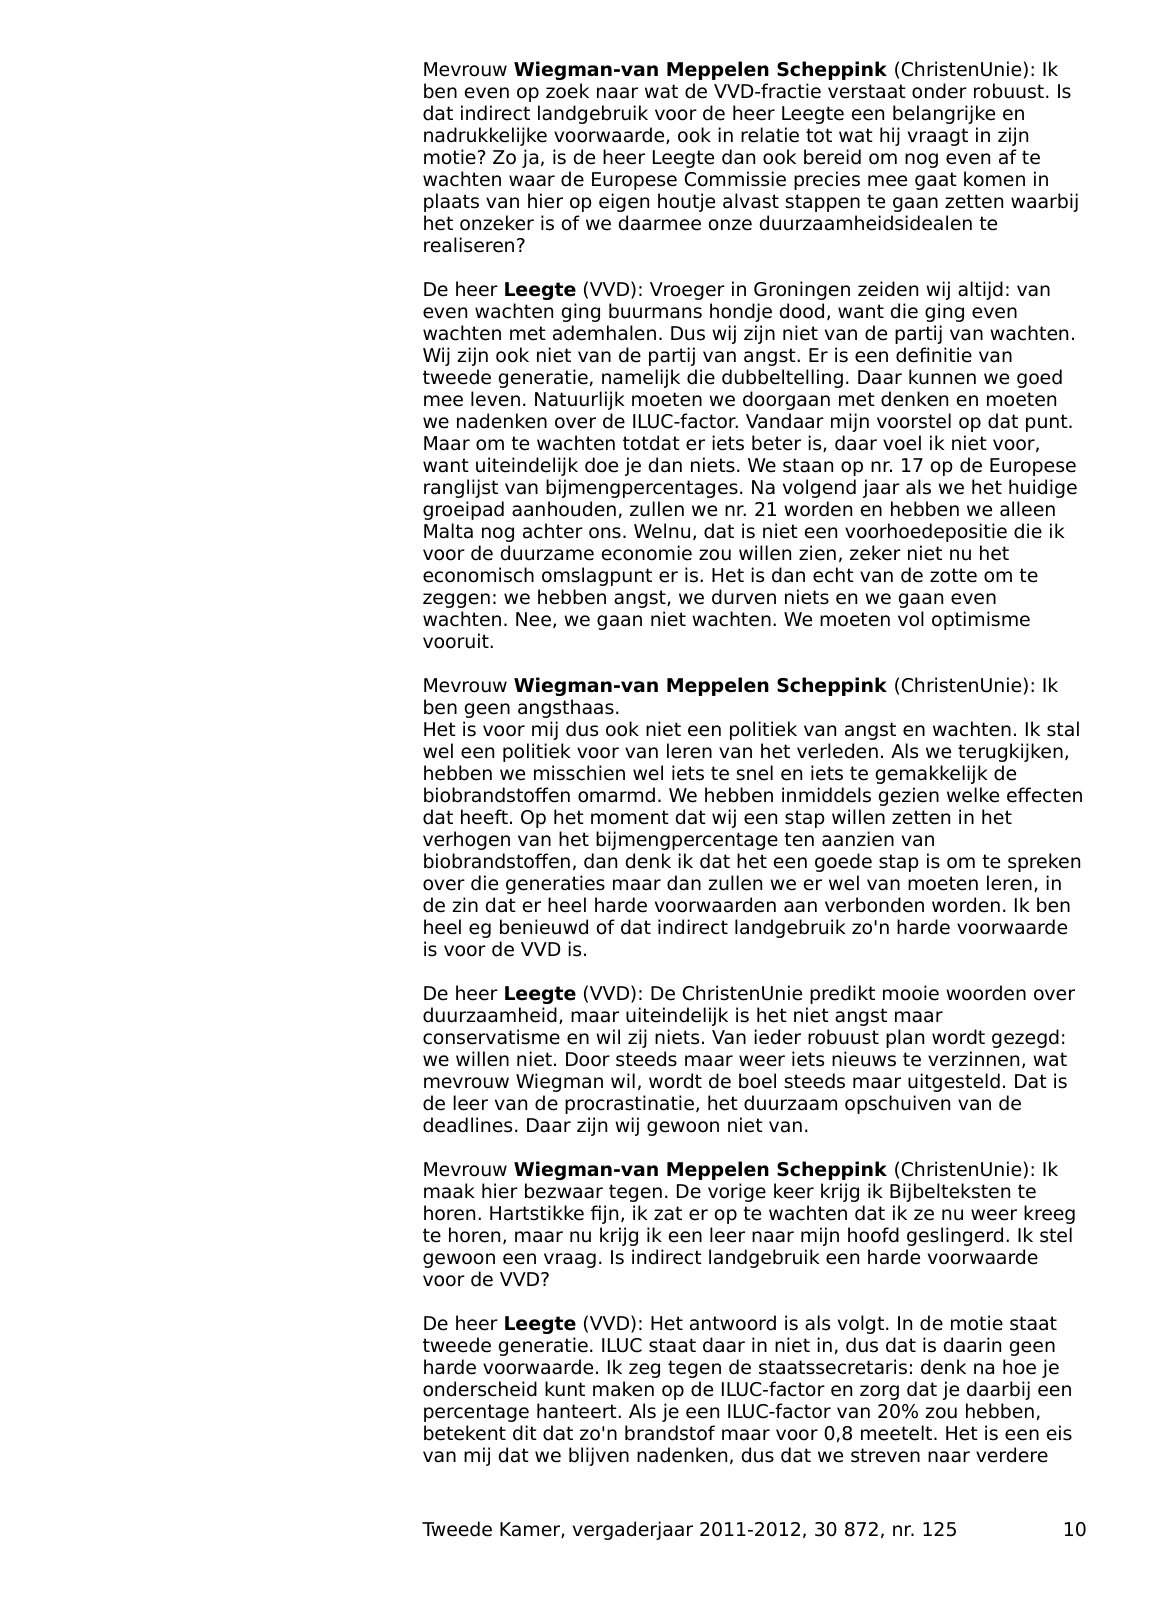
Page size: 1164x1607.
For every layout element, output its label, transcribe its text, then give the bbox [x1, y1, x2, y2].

text De heer Leegte (VVD): Vroeger in Groningen zeiden wij altijd: van even wachten ging buurmans hondje dood, want die ging even wachten met ademhalen. Dus wij zijn niet van de partij van wachten. Wij zijn ook niet van de partij van angst. Er is een definitie van tweede generatie, namelijk die dubbeltelling. Daar kunnen we goed mee leven. Natuurlijk moeten we doorgaan met denken en moeten we nadenken over de ILUC-factor. Vandaar mijn voorstel op dat punt. Maar om te wachten totdat er iets beter is, daar voel ik niet voor, want uiteindelijk doe je dan niets. We staan op nr. 17 op de Europese ranglijst van bijmengpercentages. Na volgend jaar als we het huidige groeipad aanhouden, zullen we nr. 21 worden en hebben we alleen Malta nog achter ons. Welnu, dat is niet een voorhoedepositie die ik voor de duurzame economie zou willen zien, zeker niet nu het economisch omslagpunt er is. Het is dan echt van de zotte om te zeggen: we hebben angst, we durven niets en we gaan even wachten. Nee, we gaan niet wachten. We moeten vol optimisme vooruit. [422, 279, 1087, 653]
text Mevrouw Wiegman-van Meppelen Scheppink (ChristenUnie): Ik maak hier bezwaar tegen. De vorige keer krijg ik Bijbelteksten te horen. Hartstikke fijn, ik zat er op te wachten dat ik ze nu weer kreeg te horen, maar nu krijg ik een leer naar mijn hoofd geslingerd. Ik stel gewoon een vraag. Is indirect landgebruik een harde voorwaarde voor de VVD? [422, 1159, 1087, 1291]
text De heer Leegte (VVD): De ChristenUnie predikt mooie woorden over duurzaamheid, maar uiteindelijk is het niet angst maar conservatisme en wil zij niets. Van ieder robuust plan wordt gezegd: we willen niet. Door steeds maar weer iets nieuws te verzinnen, wat mevrouw Wiegman wil, wordt de boel steeds maar uitgesteld. Dat is de leer van de procrastinatie, het duurzaam opschuiven van de deadlines. Daar zijn wij gewoon niet van. [422, 983, 1087, 1137]
text Het is voor mij dus ook niet een politiek van angst en wachten. Ik stal wel een politiek voor van leren van het verleden. Als we terugkijken, hebben we misschien wel iets te snel en iets te gemakkelijk de biobrandstoffen omarmd. We hebben inmiddels gezien welke effecten dat heeft. Op het moment dat wij een stap willen zetten in het verhogen van het bijmengpercentage ten aanzien van biobrandstoffen, dan denk ik dat het een goede stap is om te spreken over die generaties maar dan zullen we er wel van moeten leren, in de zin dat er heel harde voorwaarden aan verbonden worden. Ik ben heel eg benieuwd of dat indirect landgebruik zo'n harde voorwaarde is voor de VVD is. [422, 719, 1087, 961]
text De heer Leegte (VVD): Het antwoord is als volgt. In de motie staat tweede generatie. ILUC staat daar in niet in, dus dat is daarin geen harde voorwaarde. Ik zeg tegen de staatssecretaris: denk na hoe je onderscheid kunt maken op de ILUC-factor en zorg dat je daarbij een percentage hanteert. Als je een ILUC-factor van 20% zou hebben, betekent dit dat zo'n brandstof maar voor 0,8 meetelt. Het is een eis van mij dat we blijven nadenken, dus dat we streven naar verdere [422, 1313, 1087, 1467]
text Mevrouw Wiegman-van Meppelen Scheppink (ChristenUnie): Ik ben even op zoek naar wat de VVD-fractie verstaat onder robuust. Is dat indirect landgebruik voor de heer Leegte een belangrijke en nadrukkelijke voorwaarde, ook in relatie tot wat hij vraagt in zijn motie? Zo ja, is de heer Leegte dan ook bereid om nog even af te wachten waar de Europese Commissie precies mee gaat komen in plaats van hier op eigen houtje alvast stappen te gaan zetten waarbij het onzeker is of we daarmee onze duurzaamheidsidealen te realiseren? [422, 59, 1087, 257]
text Mevrouw Wiegman-van Meppelen Scheppink (ChristenUnie): Ik ben geen angsthaas. [422, 675, 1087, 719]
